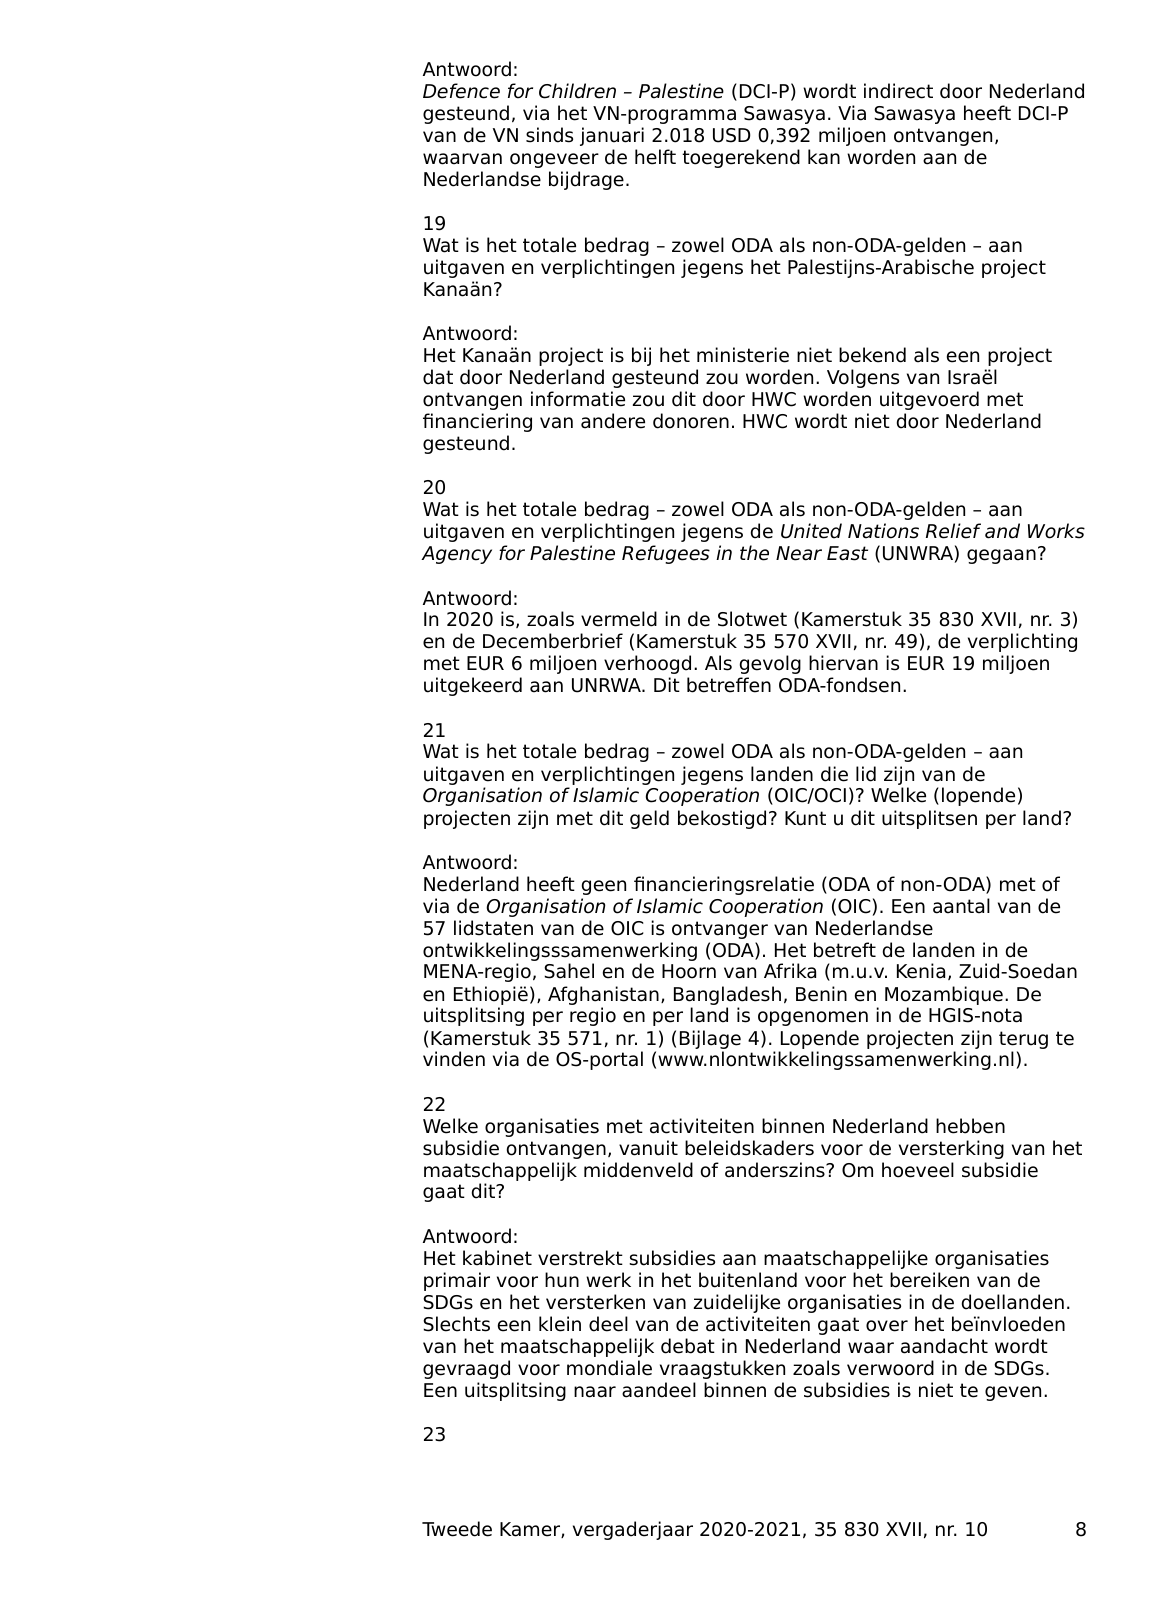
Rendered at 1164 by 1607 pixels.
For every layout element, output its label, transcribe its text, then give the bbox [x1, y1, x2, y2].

text 23 [422, 1424, 1087, 1446]
text In 2020 is, zoals vermeld in de Slotwet (Kamerstuk 35 830 XVII, nr. 3) en de Decemberbrief (Kamerstuk 35 570 XVII, nr. 49), de verplichting met EUR 6 miljoen verhoogd. Als gevolg hiervan is EUR 19 miljoen uitgekeerd aan UNRWA. Dit betreffen ODA-fondsen. [422, 609, 1087, 697]
text 19 [422, 213, 1087, 235]
text Antwoord: [422, 587, 1087, 609]
text Antwoord: [422, 852, 1087, 873]
text Het kabinet verstrekt subsidies aan maatschappelijke organisaties primair voor hun werk in het buitenland voor het bereiken van de SDGs en het versterken van zuidelijke organisaties in de doellanden. Slechts een klein deel van de activiteiten gaat over het beïnvloeden van het maatschappelijk debat in Nederland waar aandacht wordt gevraagd voor mondiale vraagstukken zoals verwoord in de SDGs. Een uitsplitsing naar aandeel binnen de subsidies is niet te geven. [422, 1248, 1087, 1401]
text Wat is het totale bedrag – zowel ODA als non-ODA-gelden – aan uitgaven en verplichtingen jegens de United Nations Relief and Works Agency for Palestine Refugees in the Near East (UNWRA) gegaan? [422, 499, 1087, 565]
text Wat is het totale bedrag – zowel ODA als non-ODA-gelden – aan uitgaven en verplichtingen jegens landen die lid zijn van de Organisation of Islamic Cooperation (OIC/OCI)? Welke (lopende) projecten zijn met dit geld bekostigd? Kunt u dit uitsplitsen per land? [422, 741, 1087, 829]
text Defence for Children – Palestine (DCI-P) wordt indirect door Nederland gesteund, via het VN-programma Sawasya. Via Sawasya heeft DCI-P van de VN sinds januari 2.018 USD 0,392 miljoen ontvangen, waarvan ongeveer de helft toegerekend kan worden aan de Nederlandse bijdrage. [422, 81, 1087, 191]
text Antwoord: [422, 1226, 1087, 1248]
text 20 [422, 477, 1087, 499]
text Welke organisaties met activiteiten binnen Nederland hebben subsidie ontvangen, vanuit beleidskaders voor de versterking van het maatschappelijk middenveld of anderszins? Om hoeveel subsidie gaat dit? [422, 1116, 1087, 1203]
text Antwoord: [422, 59, 1087, 81]
text 21 [422, 719, 1087, 741]
text 22 [422, 1093, 1087, 1116]
text Het Kanaän project is bij het ministerie niet bekend als een project dat door Nederland gesteund zou worden. Volgens van Israël ontvangen informatie zou dit door HWC worden uitgevoerd met financiering van andere donoren. HWC wordt niet door Nederland gesteund. [422, 345, 1087, 455]
text Antwoord: [422, 323, 1087, 345]
text Wat is het totale bedrag – zowel ODA als non-ODA-gelden – aan uitgaven en verplichtingen jegens het Palestijns-Arabische project Kanaän? [422, 235, 1087, 301]
text Nederland heeft geen financieringsrelatie (ODA of non-ODA) met of via de Organisation of Islamic Cooperation (OIC). Een aantal van de 57 lidstaten van de OIC is ontvanger van Nederlandse ontwikkelingsssamenwerking (ODA). Het betreft de landen in de MENA-regio, Sahel en de Hoorn van Afrika (m.u.v. Kenia, Zuid-Soedan en Ethiopië), Afghanistan, Bangladesh, Benin en Mozambique. De uitsplitsing per regio en per land is opgenomen in de HGIS-nota (Kamerstuk 35 571, nr. 1) (Bijlage 4). Lopende projecten zijn terug te vinden via de OS-portal (www.nlontwikkelingssamenwerking.nl). [422, 873, 1087, 1071]
